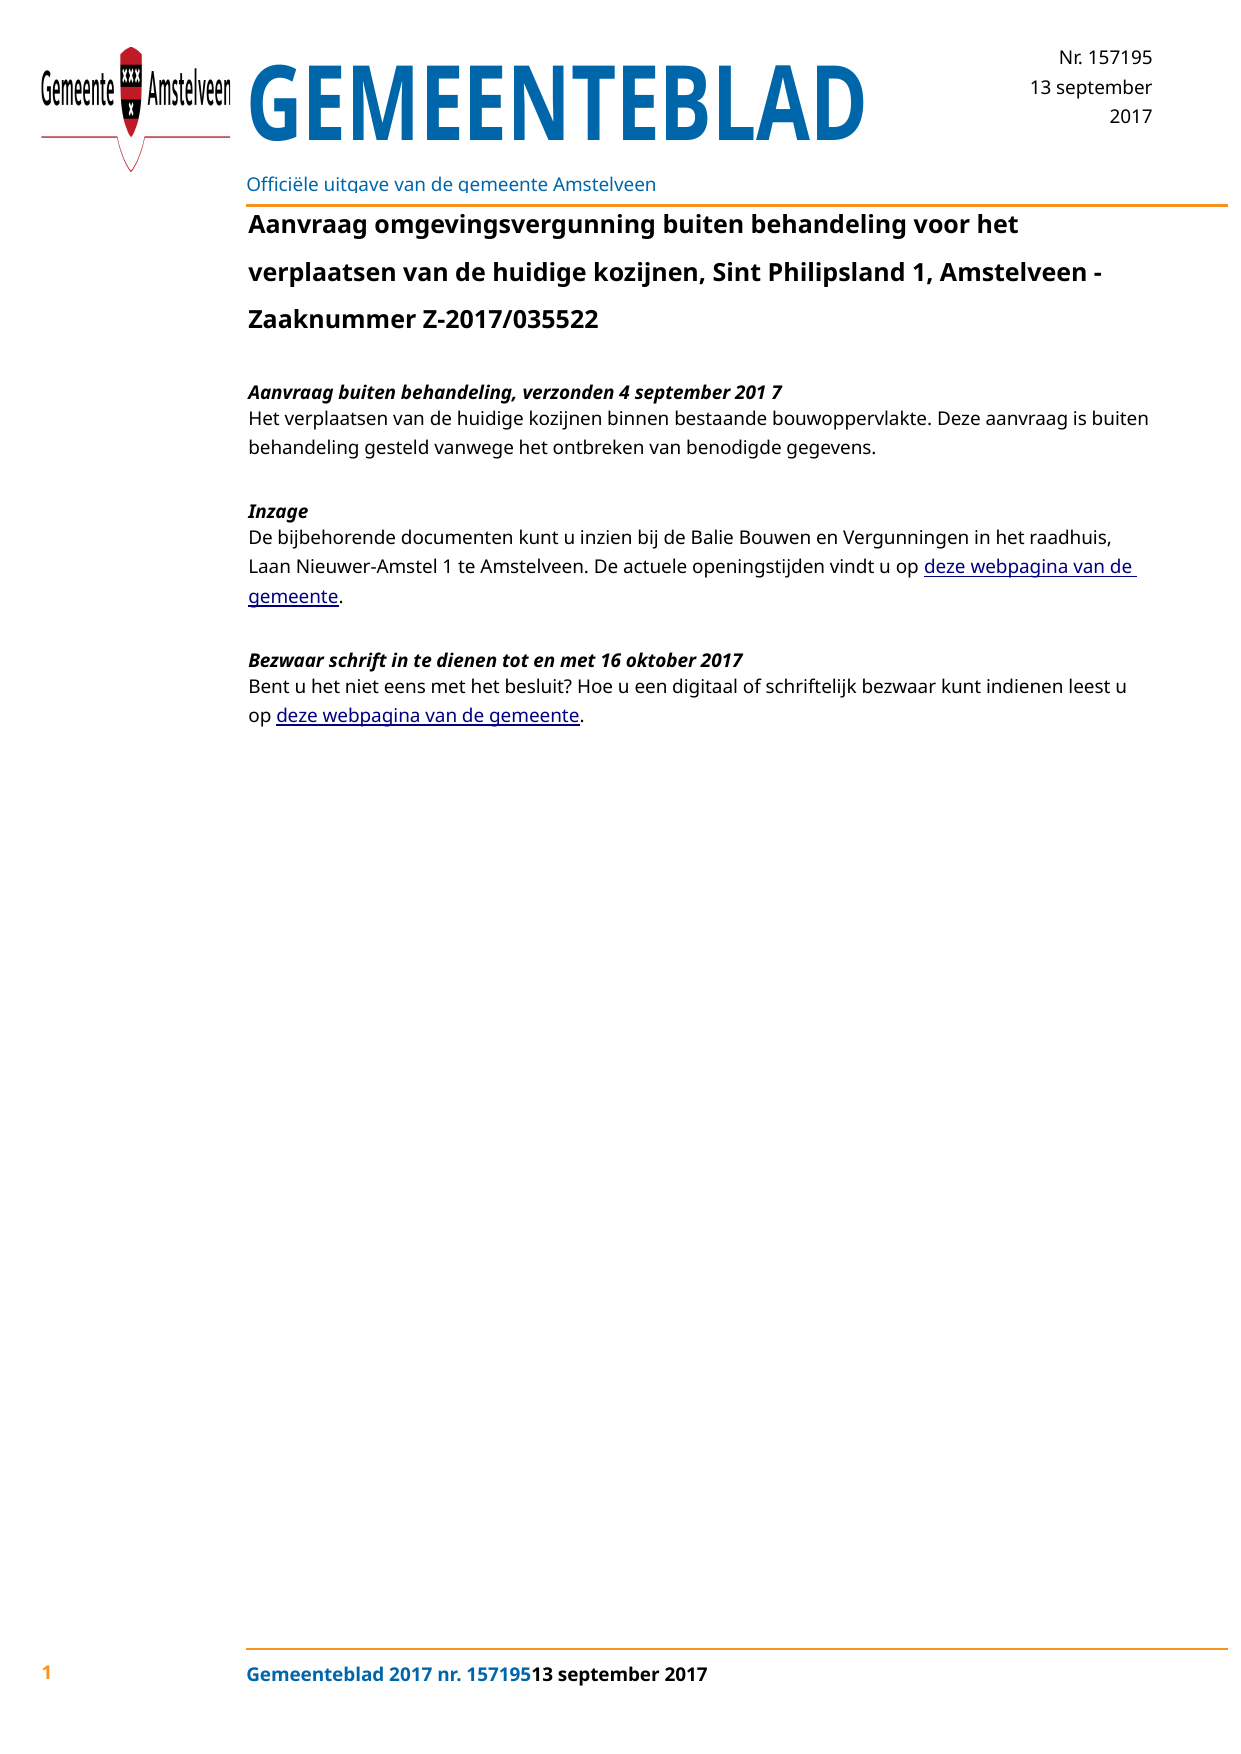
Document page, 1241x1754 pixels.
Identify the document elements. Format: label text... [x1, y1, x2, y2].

picture [41, 47, 231, 172]
text Aanvraag omgevingsvergunning buiten behandeling voor het verplaatsen van de huidige kozijnen, Sint Philipsland 1, Amstelveen - Zaaknummer Z-2017/035522 [248, 207, 1152, 336]
text Aanvraag buiten behandeling, verzonden 4 september 201 7 [248, 379, 1152, 405]
text Bezwaar schrift in te dienen tot en met 16 oktober 2017 [248, 647, 1152, 673]
text De bijbehorende documenten kunt u inzien bij de Balie Bouwen en Vergunningen in het raadhuis, Laan Nieuwer-Amstel 1 te Amstelveen. De actuele openingstijden vindt u op deze webpagina van de gemeente. [248, 524, 1152, 609]
text Bent u het niet eens met het besluit? Hoe u een digitaal of schriftelijk bezwaar kunt indienen leest u op deze webpagina van de gemeente. [248, 673, 1152, 728]
text Inzage [248, 498, 1152, 524]
text Het verplaatsen van de huidige kozijnen binnen bestaande bouwoppervlakte. Deze aanvraag is buiten behandeling gesteld vanwege het ontbreken van benodigde gegevens. [248, 405, 1152, 460]
